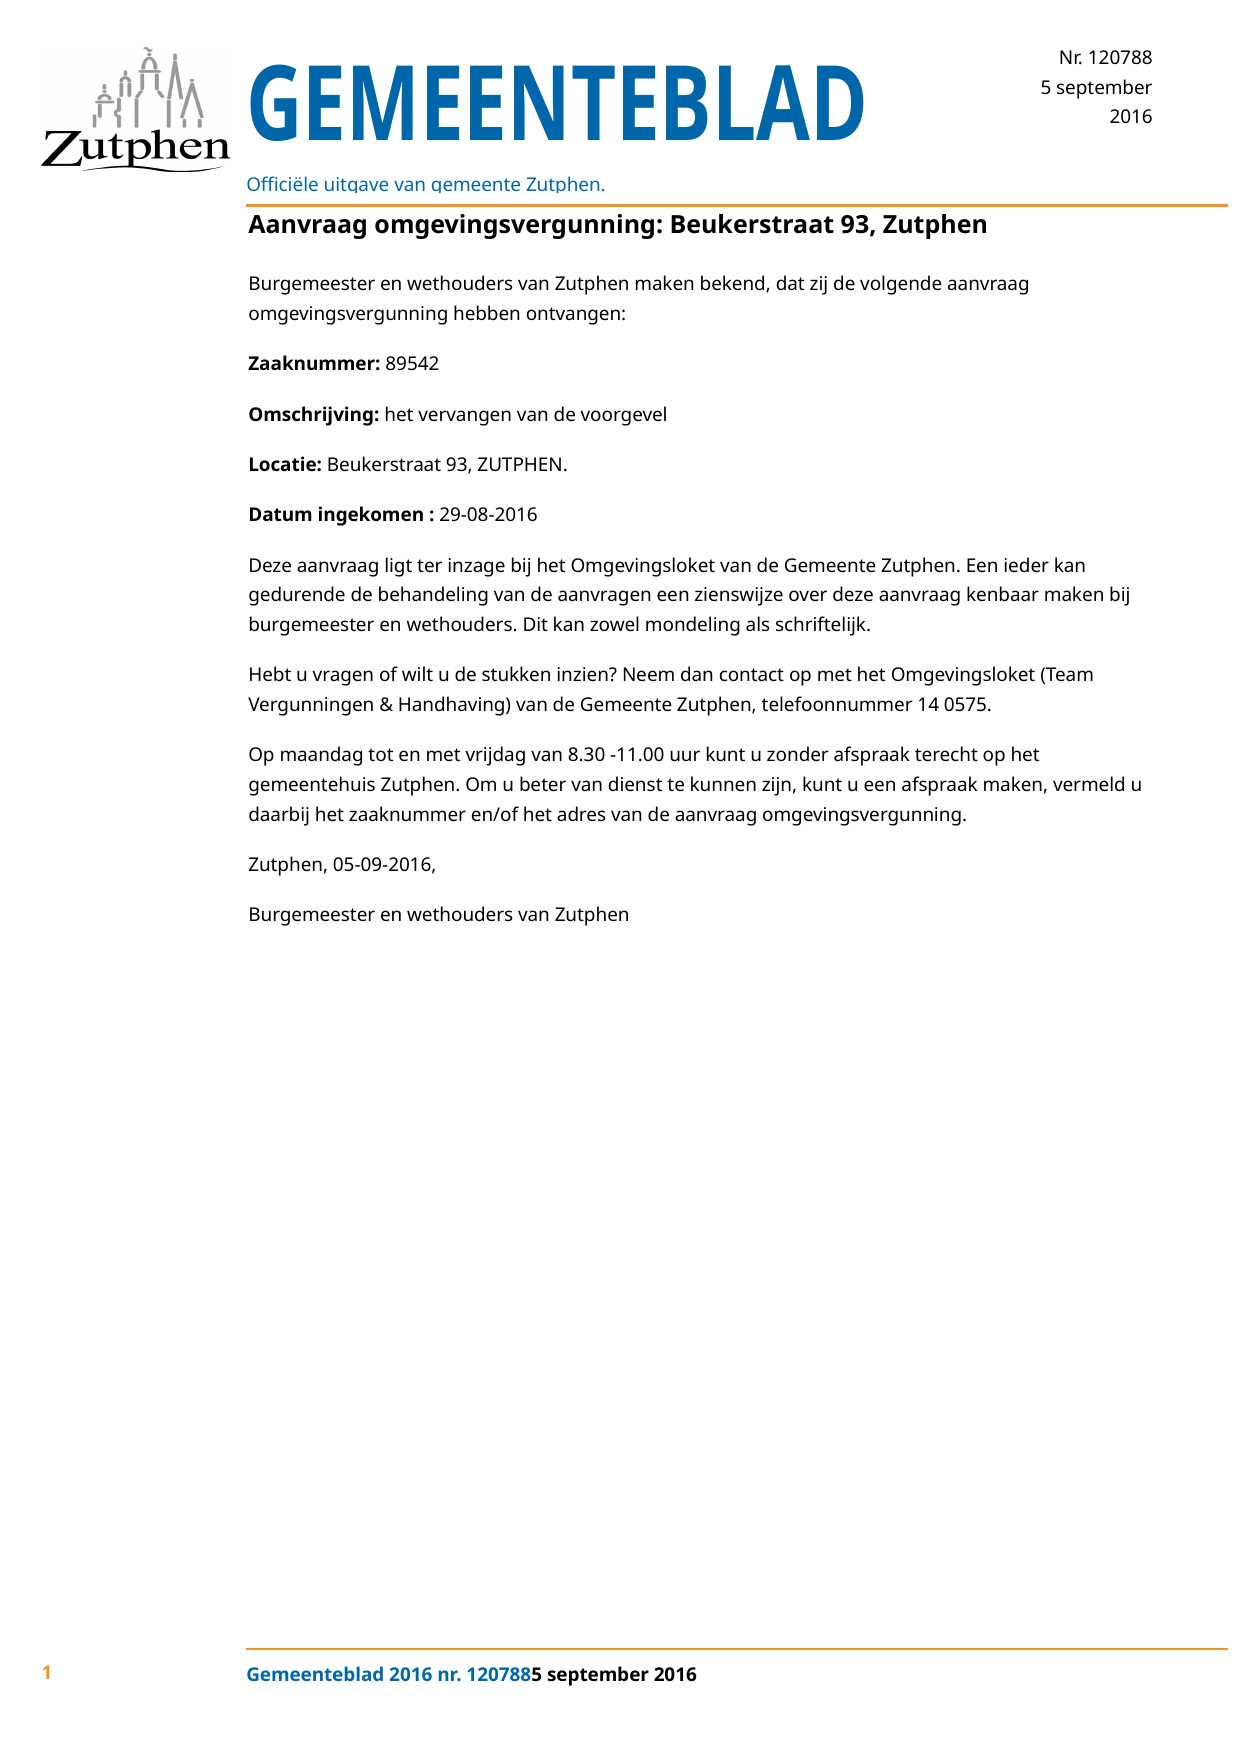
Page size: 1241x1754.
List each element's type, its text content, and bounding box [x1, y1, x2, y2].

text Burgemeester en wethouders van Zutphen [248, 902, 1152, 927]
text Locatie: Beukerstraat 93, ZUTPHEN. [248, 451, 1152, 477]
picture [41, 47, 231, 172]
text Op maandag tot en met vrijdag van 8.30 -11.00 uur kunt u zonder afspraak terecht op het gemeentehuis Zutphen. Om u beter van dienst te kunnen zijn, kunt u een afspraak maken, vermeld u daarbij het zaaknummer en/of het adres van de aanvraag omgevingsvergunning. [248, 742, 1152, 826]
text Burgemeester en wethouders van Zutphen maken bekend, dat zij de volgende aanvraag omgevingsvergunning hebben ontvangen: [248, 270, 1152, 326]
text Hebt u vragen of wilt u de stukken inzien? Neem dan contact op met het Omgevingsloket (Team Vergunningen & Handhaving) van de Gemeente Zutphen, telefoonnummer 14 0575. [248, 662, 1152, 717]
text Omschrijving: het vervangen van de voorgevel [248, 401, 1152, 426]
text Zutphen, 05-09-2016, [248, 851, 1152, 877]
text Zaaknummer: 89542 [248, 350, 1152, 376]
text Aanvraag omgevingsvergunning: Beukerstraat 93, Zutphen [248, 207, 1152, 241]
text Datum ingekomen : 29-08-2016 [248, 502, 1152, 527]
text Deze aanvraag ligt ter inzage bij het Omgevingsloket van de Gemeente Zutphen. Een ieder kan gedurende de behandeling van de aanvragen een zienswijze over deze aanvraag kenbaar maken bij burgemeester en wethouders. Dit kan zowel mondeling als schriftelijk. [248, 552, 1152, 637]
